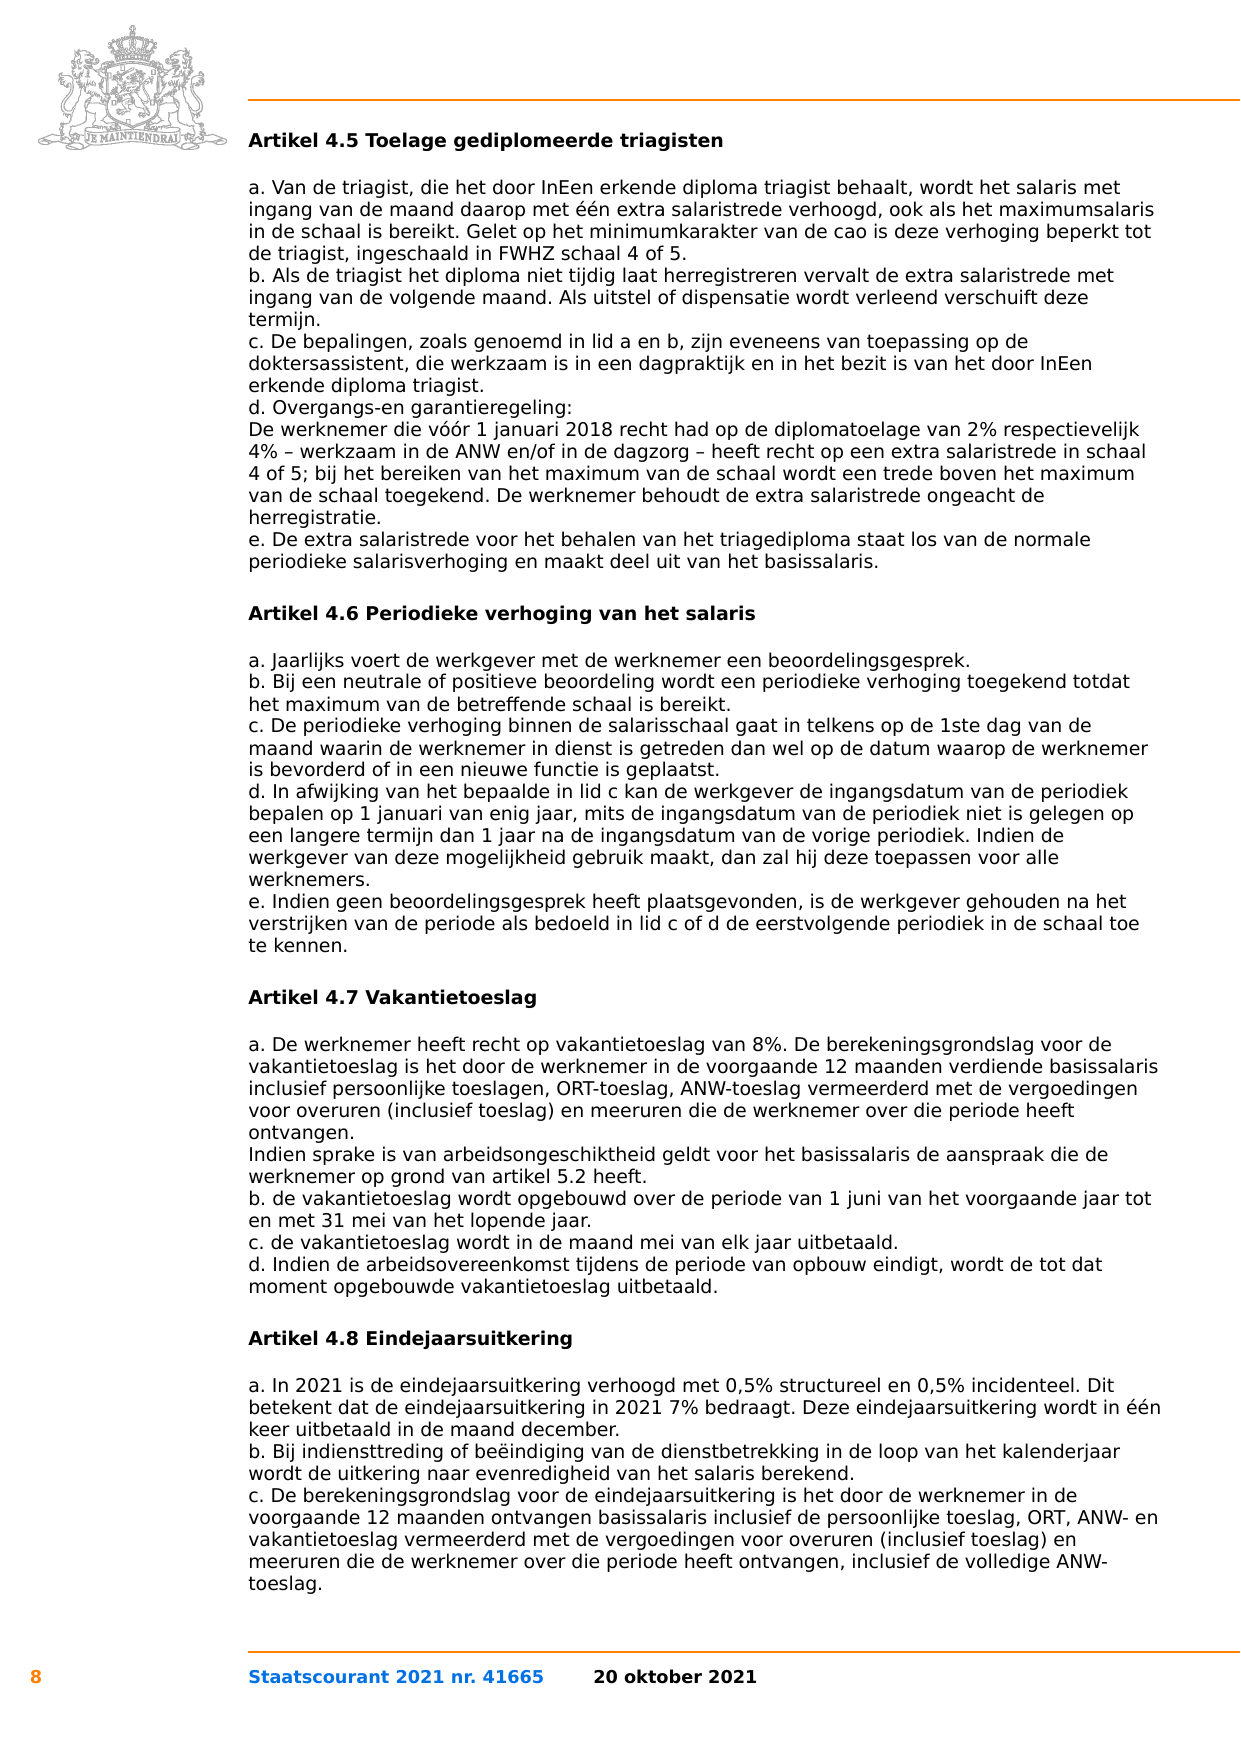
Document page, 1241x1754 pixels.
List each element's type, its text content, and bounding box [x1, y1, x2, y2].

text d. Overgangs-en garantieregeling: [248, 397, 1163, 419]
text e. Indien geen beoordelingsgesprek heeft plaatsgevonden, is de werkgever gehouden na het verstrijken van de periode als bedoeld in lid c of d de eerstvolgende periodiek in de schaal toe te kennen. [248, 891, 1163, 957]
text a. Van de triagist, die het door InEen erkende diploma triagist behaalt, wordt het salaris met ingang van de maand daarop met één extra salaristrede verhoogd, ook als het maximumsalaris in de schaal is bereikt. Gelet op het minimumkarakter van de cao is deze verhoging beperkt tot de triagist, ingeschaald in FWHZ schaal 4 of 5. [248, 177, 1163, 265]
text b. Als de triagist het diploma niet tijdig laat herregistreren vervalt de extra salaristrede met ingang van de volgende maand. Als uitstel of dispensatie wordt verleend verschuift deze termijn. [248, 265, 1163, 331]
text a. De werknemer heeft recht op vakantietoeslag van 8%. De berekeningsgrondslag voor de vakantietoeslag is het door de werknemer in de voorgaande 12 maanden verdiende basissalaris inclusief persoonlijke toeslagen, ORT-toeslag, ANW-toeslag vermeerderd met de vergoedingen voor overuren (inclusief toeslag) en meeruren die de werknemer over die periode heeft ontvangen. [248, 1034, 1163, 1144]
text a. Jaarlijks voert de werkgever met de werknemer een beoordelingsgesprek. [248, 649, 1163, 671]
text c. De bepalingen, zoals genoemd in lid a en b, zijn eveneens van toepassing op de doktersassistent, die werkzaam is in een dagpraktijk en in het bezit is van het door InEen erkende diploma triagist. [248, 331, 1163, 397]
subtitle Artikel 4.6 Periodieke verhoging van het salaris [248, 602, 1163, 624]
text c. De periodieke verhoging binnen de salarisschaal gaat in telkens op de 1ste dag van de maand waarin de werknemer in dienst is getreden dan wel op de datum waarop de werknemer is bevorderd of in een nieuwe functie is geplaatst. [248, 715, 1163, 781]
text d. Indien de arbeidsovereenkomst tijdens de periode van opbouw eindigt, wordt de tot dat moment opgebouwde vakantietoeslag uitbetaald. [248, 1254, 1163, 1298]
picture [38, 25, 227, 150]
text De werknemer die vóór 1 januari 2018 recht had op de diplomatoelage van 2% respectievelijk 4% – werkzaam in de ANW en/of in de dagzorg – heeft recht op een extra salaristrede in schaal 4 of 5; bij het bereiken van het maximum van de schaal wordt een trede boven het maximum van de schaal toegekend. De werknemer behoudt de extra salaristrede ongeacht de herregistratie. [248, 419, 1163, 528]
text b. de vakantietoeslag wordt opgebouwd over de periode van 1 juni van het voorgaande jaar tot en met 31 mei van het lopende jaar. [248, 1188, 1163, 1232]
text c. De berekeningsgrondslag voor de eindejaarsuitkering is het door de werknemer in de voorgaande 12 maanden ontvangen basissalaris inclusief de persoonlijke toeslag, ORT, ANW- en vakantietoeslag vermeerderd met de vergoedingen voor overuren (inclusief toeslag) en meeruren die de werknemer over die periode heeft ontvangen, inclusief de volledige ANW-toeslag. [248, 1485, 1163, 1595]
text b. Bij een neutrale of positieve beoordeling wordt een periodieke verhoging toegekend totdat het maximum van de betreffende schaal is bereikt. [248, 671, 1163, 715]
text b. Bij indiensttreding of beëindiging van de dienstbetrekking in de loop van het kalenderjaar wordt de uitkering naar evenredigheid van het salaris berekend. [248, 1441, 1163, 1485]
subtitle Artikel 4.7 Vakantietoeslag [248, 987, 1163, 1009]
text d. In afwijking van het bepaalde in lid c kan de werkgever de ingangsdatum van de periodiek bepalen op 1 januari van enig jaar, mits de ingangsdatum van de periodiek niet is gelegen op een langere termijn dan 1 jaar na de ingangsdatum van de vorige periodiek. Indien de werkgever van deze mogelijkheid gebruik maakt, dan zal hij deze toepassen voor alle werknemers. [248, 781, 1163, 891]
text e. De extra salaristrede voor het behalen van het triagediploma staat los van de normale periodieke salarisverhoging en maakt deel uit van het basissalaris. [248, 528, 1163, 572]
text Indien sprake is van arbeidsongeschiktheid geldt voor het basissalaris de aanspraak die de werknemer op grond van artikel 5.2 heeft. [248, 1144, 1163, 1188]
text c. de vakantietoeslag wordt in de maand mei van elk jaar uitbetaald. [248, 1232, 1163, 1254]
subtitle Artikel 4.5 Toelage gediplomeerde triagisten [248, 130, 1163, 152]
subtitle Artikel 4.8 Eindejaarsuitkering [248, 1328, 1163, 1350]
text a. In 2021 is de eindejaarsuitkering verhoogd met 0,5% structureel en 0,5% incidenteel. Dit betekent dat de eindejaarsuitkering in 2021 7% bedraagt. Deze eindejaarsuitkering wordt in één keer uitbetaald in de maand december. [248, 1375, 1163, 1441]
